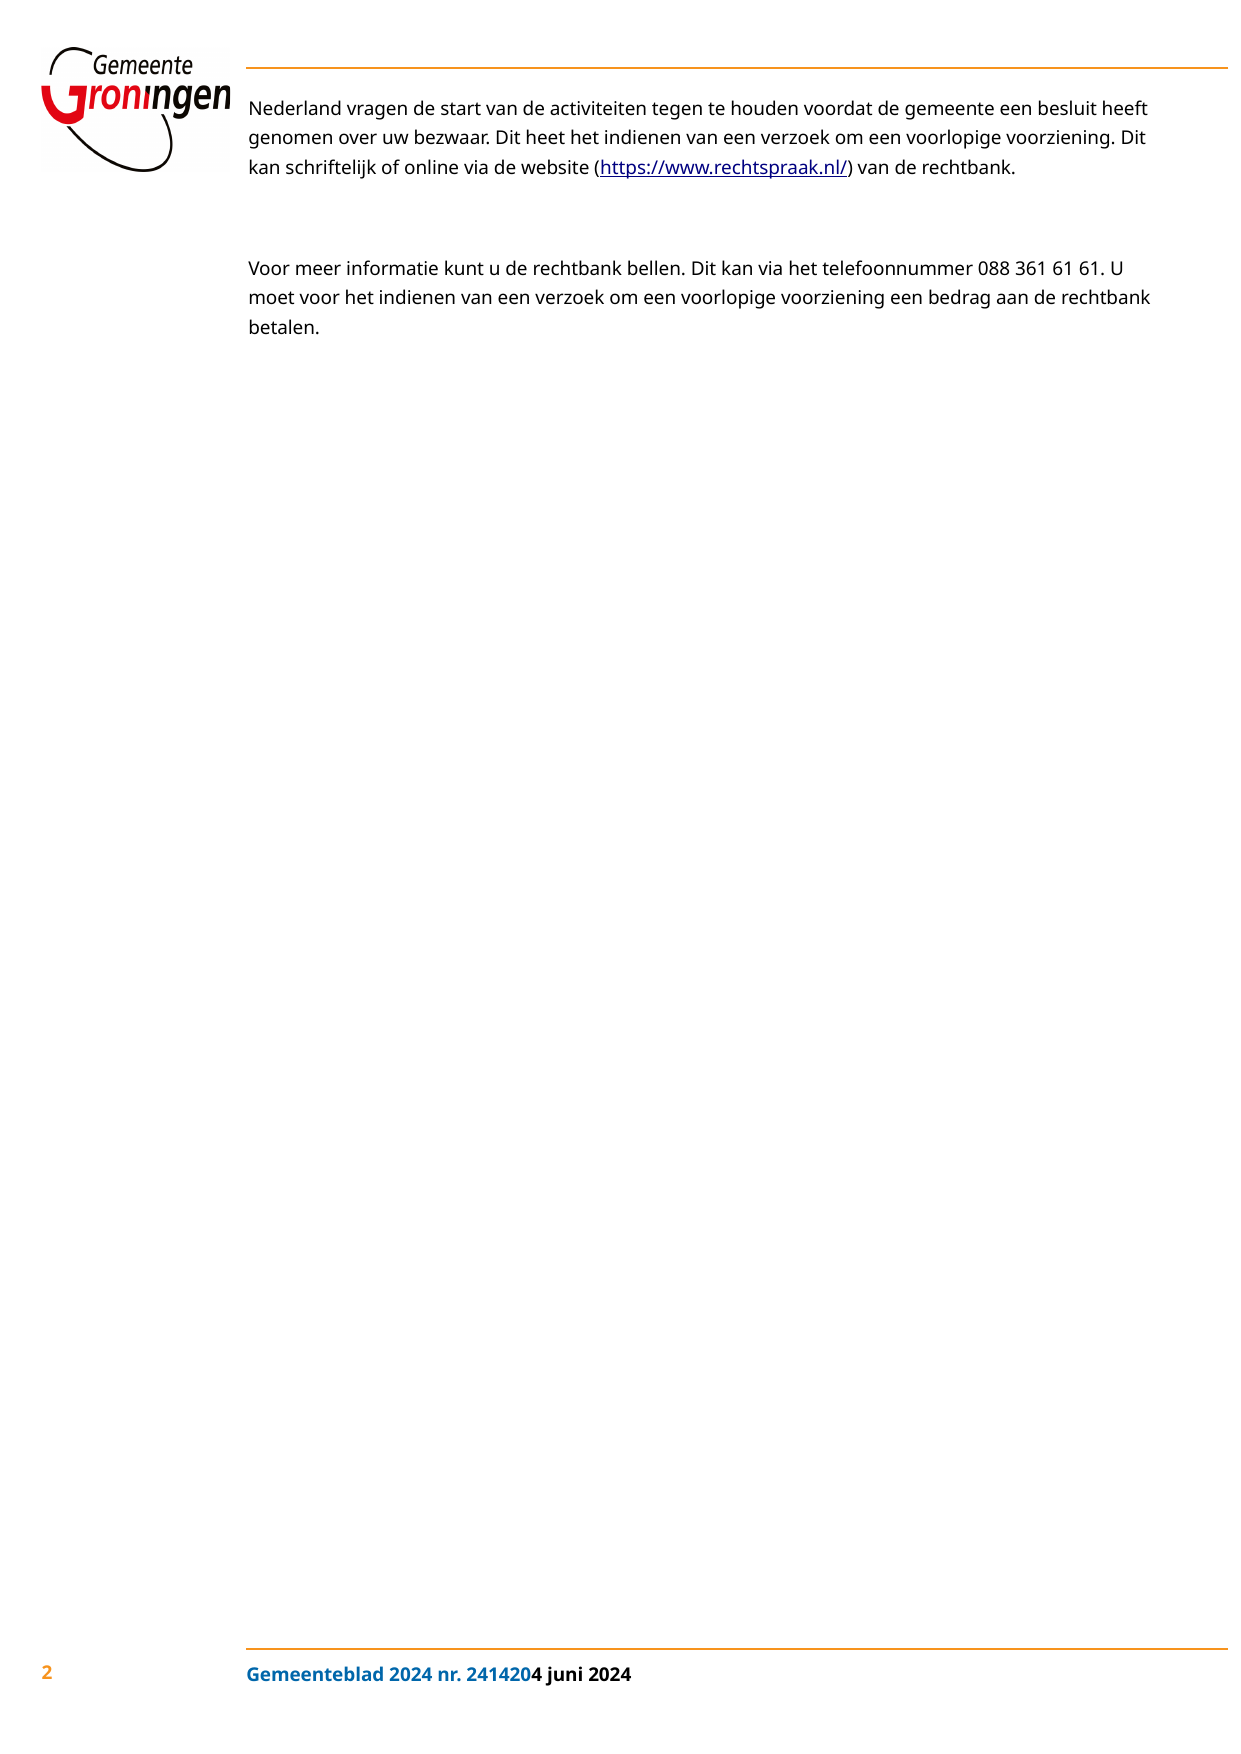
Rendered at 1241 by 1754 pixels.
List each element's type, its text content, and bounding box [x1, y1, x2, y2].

text Voor meer informatie kunt u de rechtbank bellen. Dit kan via het telefoonnummer 088 361 61 61. U moet voor het indienen van een verzoek om een voorlopige voorziening een bedrag aan de rechtbank betalen. [248, 255, 1152, 340]
text Nederland vragen de start van de activiteiten tegen te houden voordat de gemeente een besluit heeft genomen over uw bezwaar. Dit heet het indienen van een verzoek om een voorlopige voorziening. Dit kan schriftelijk of online via de website (https://www.rechtspraak.nl/) van de rechtbank. [248, 95, 1152, 180]
picture [41, 47, 231, 172]
